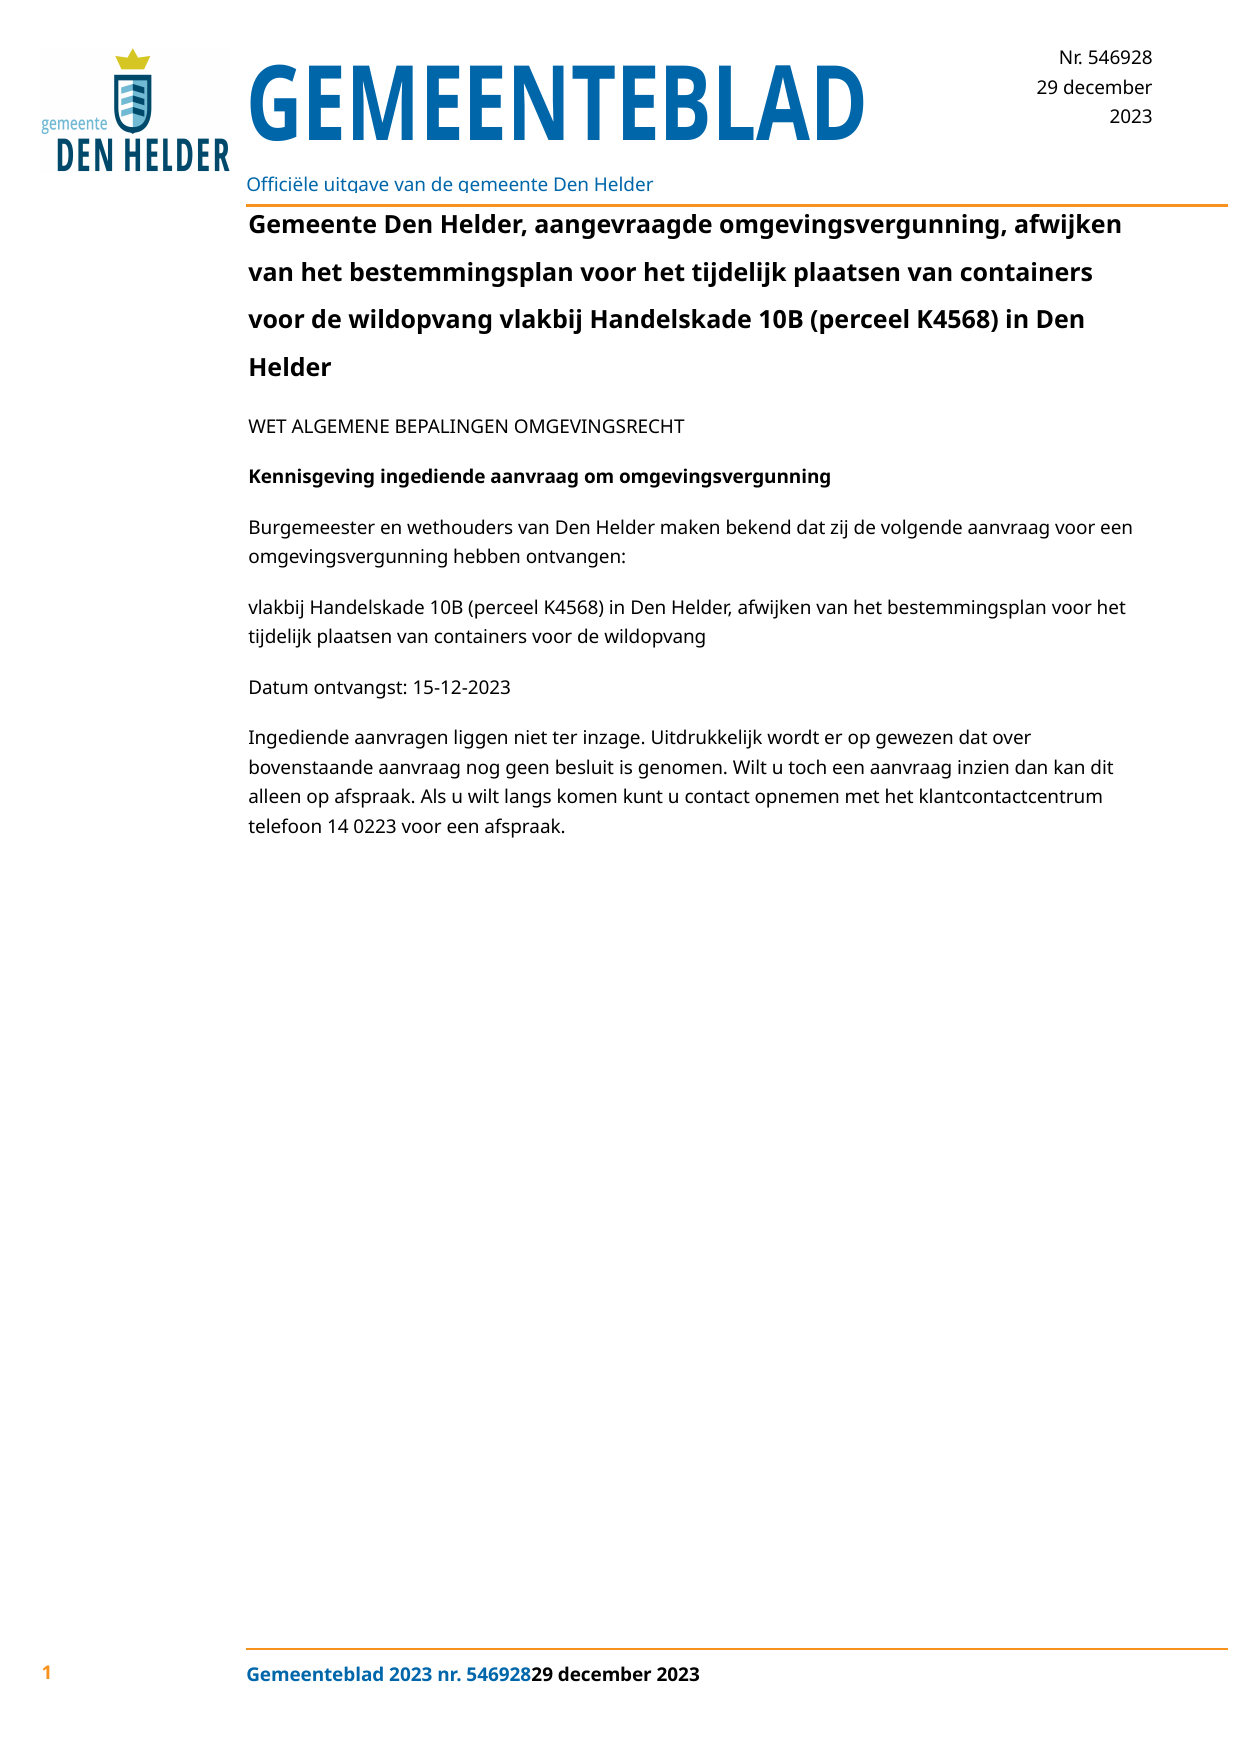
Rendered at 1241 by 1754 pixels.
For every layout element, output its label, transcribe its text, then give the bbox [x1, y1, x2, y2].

picture [182, 144, 187, 165]
text Burgemeester en wethouders van Den Helder maken bekend dat zij de volgende aanvraag voor een omgevingsvergunning hebben ontvangen: [248, 514, 1152, 569]
picture [130, 157, 135, 172]
picture [100, 154, 106, 172]
text WET ALGEMENE BEPALINGEN OMGEVINGSRECHT [248, 413, 1152, 439]
picture [41, 47, 231, 172]
text Kennisgeving ingediende aanvraag om omgevingsvergunning [248, 463, 1152, 489]
text Gemeente Den Helder, aangevraagde omgevingsvergunning, afwijken van het bestemmingsplan voor het tijdelijk plaatsen van containers voor de wildopvang vlakbij Handelskade 10B (perceel K4568) in Den Helder [248, 207, 1152, 384]
picture [220, 160, 224, 172]
text Ingediende aanvragen liggen niet ter inzage. Uitdrukkelijk wordt er op gewezen dat over bovenstaande aanvraag nog geen besluit is genomen. Wilt u toch een aanvraag inzien dan kan dit alleen op afspraak. Als u wilt langs komen kunt u contact opnemen met het klantcontactcentrum telefoon 14 0223 voor een afspraak. [248, 724, 1152, 839]
text Datum ontvangst: 15-12-2023 [248, 674, 1152, 700]
picture [63, 144, 68, 165]
text vlakbij Handelskade 10B (perceel K4568) in Den Helder, afwijken van het bestemmingsplan voor het tijdelijk plaatsen van containers voor de wildopvang [248, 594, 1152, 649]
